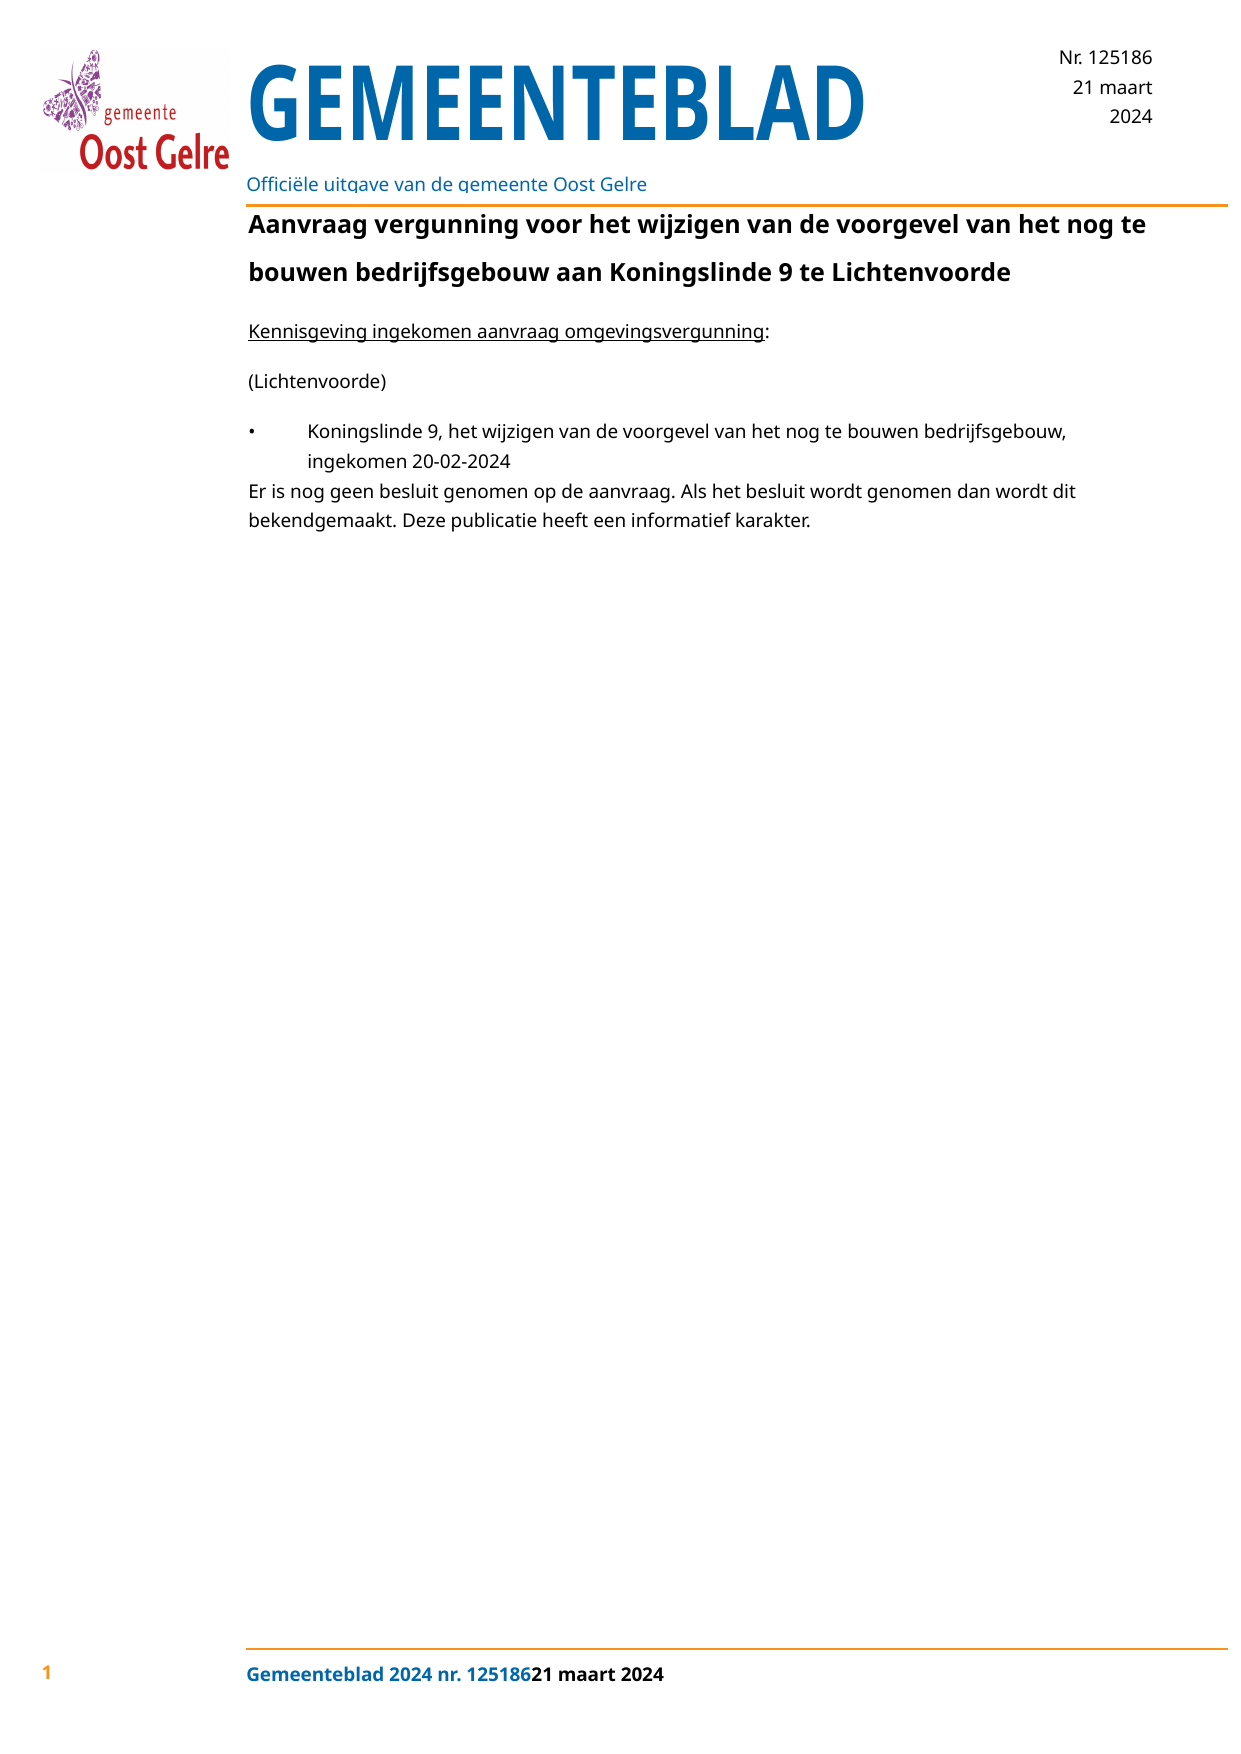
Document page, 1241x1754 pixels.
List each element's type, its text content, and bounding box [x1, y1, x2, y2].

text Er is nog geen besluit genomen op de aanvraag. Als het besluit wordt genomen dan wordt dit bekendgemaakt. Deze publicatie heeft een informatief karakter. [248, 478, 1152, 533]
text Aanvraag vergunning voor het wijzigen van de voorgevel van het nog te bouwen bedrijfsgebouw aan Koningslinde 9 te Lichtenvoorde [248, 207, 1152, 288]
picture [41, 47, 231, 172]
text Kennisgeving ingekomen aanvraag omgevingsvergunning: [248, 318, 1152, 344]
text (Lichtenvoorde) [248, 368, 1152, 394]
list Koningslinde 9, het wijzigen van de voorgevel van het nog te bouwen bedrijfsgebouw, ingekomen 20-02-2024 [248, 419, 1152, 474]
